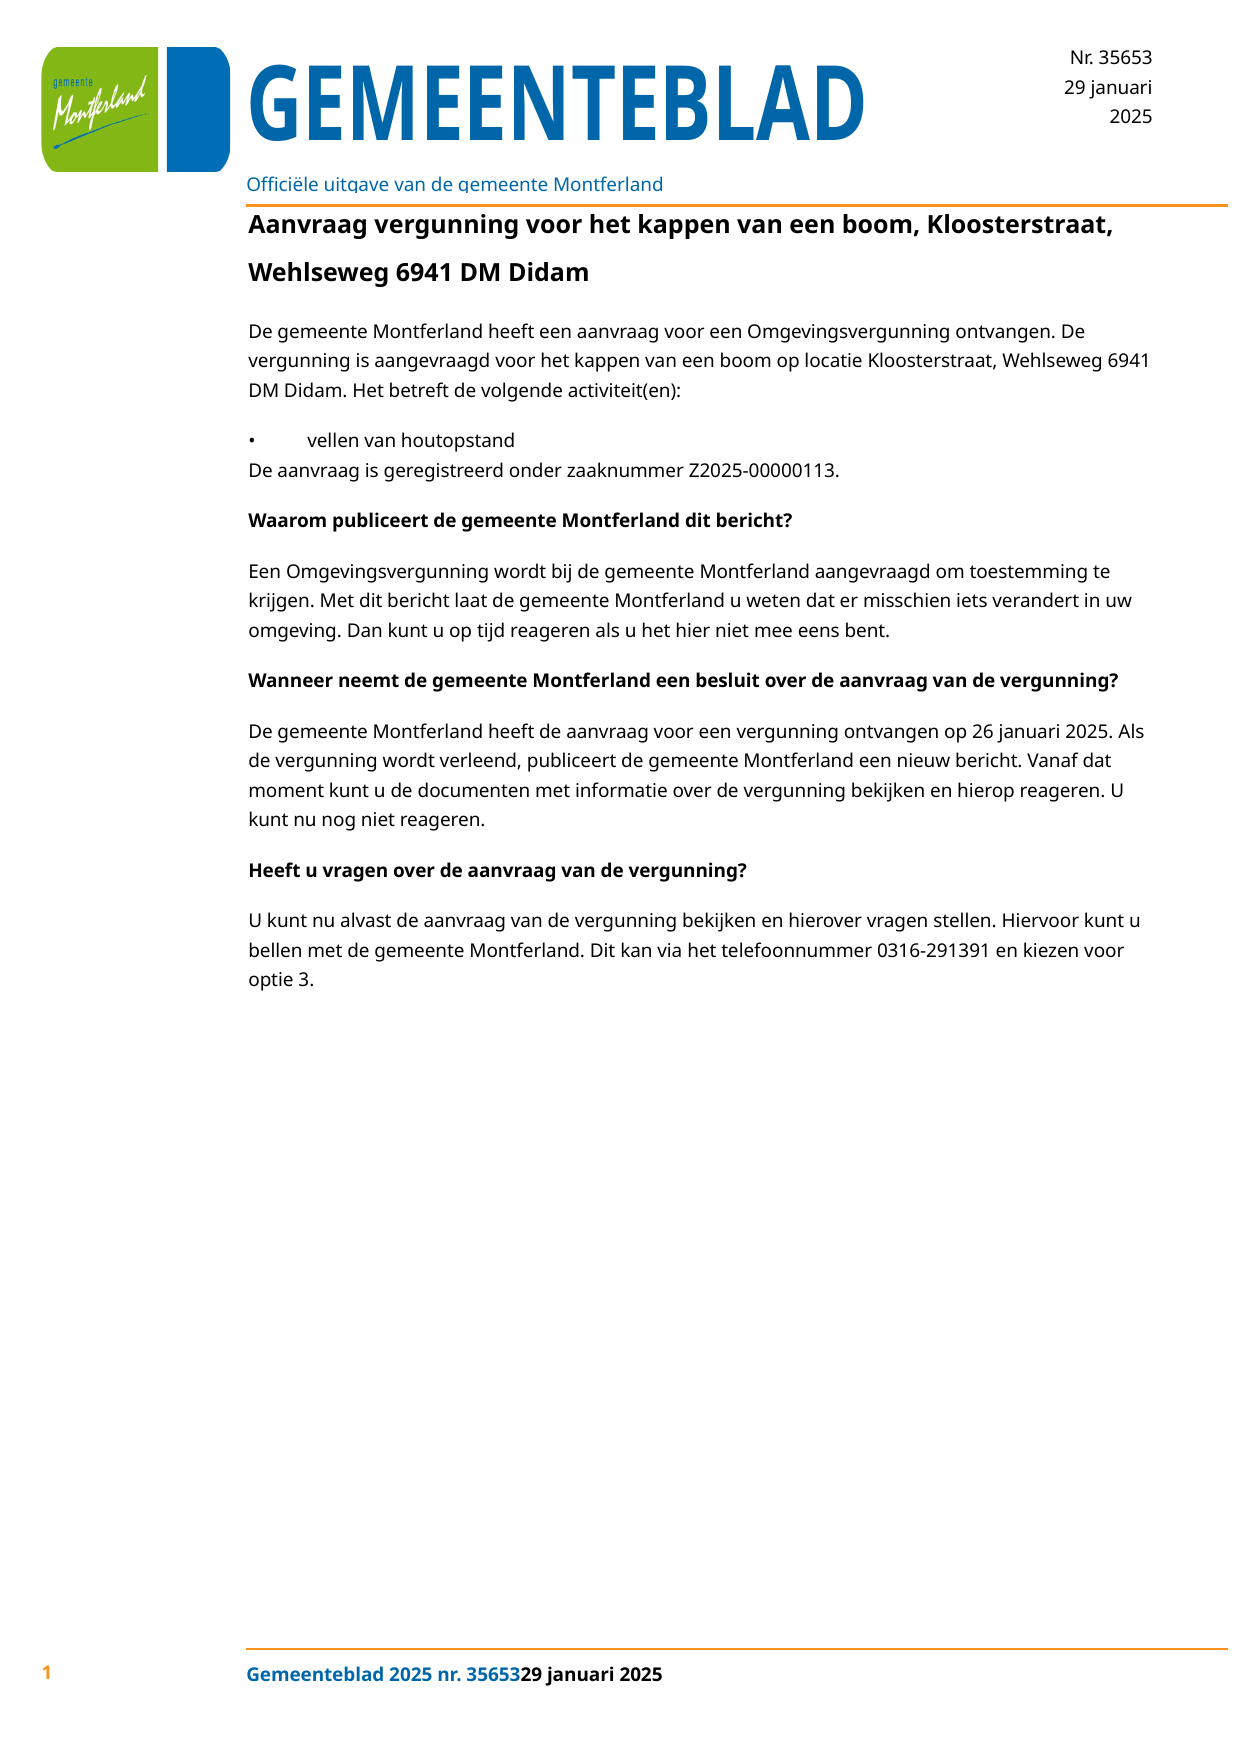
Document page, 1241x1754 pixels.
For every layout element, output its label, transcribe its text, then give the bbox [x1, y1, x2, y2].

text Heeft u vragen over de aanvraag van de vergunning? [248, 857, 1152, 883]
text U kunt nu alvast de aanvraag van de vergunning bekijken en hierover vragen stellen. Hiervoor kunt u bellen met de gemeente Montferland. Dit kan via het telefoonnummer 0316-291391 en kiezen voor optie 3. [248, 907, 1152, 992]
list vellen van houtopstand [248, 427, 1152, 453]
text De gemeente Montferland heeft de aanvraag voor een vergunning ontvangen op 26 januari 2025. Als de vergunning wordt verleend, publiceert de gemeente Montferland een nieuw bericht. Vanaf dat moment kunt u de documenten met informatie over de vergunning bekijken en hierop reageren. U kunt nu nog niet reageren. [248, 718, 1152, 832]
text De aanvraag is geregistreerd onder zaaknummer Z2025-00000113. [248, 457, 1152, 483]
text Waarom publiceert de gemeente Montferland dit bericht? [248, 507, 1152, 533]
text Aanvraag vergunning voor het kappen van een boom, Kloosterstraat, Wehlseweg 6941 DM Didam [248, 207, 1152, 288]
text De gemeente Montferland heeft een aanvraag voor een Omgevingsvergunning ontvangen. De vergunning is aangevraagd voor het kappen van een boom op locatie Kloosterstraat, Wehlseweg 6941 DM Didam. Het betreft de volgende activiteit(en): [248, 318, 1152, 403]
text Een Omgevingsvergunning wordt bij de gemeente Montferland aangevraagd om toestemming te krijgen. Met dit bericht laat de gemeente Montferland u weten dat er misschien iets verandert in uw omgeving. Dan kunt u op tijd reageren als u het hier niet mee eens bent. [248, 558, 1152, 643]
text Wanneer neemt de gemeente Montferland een besluit over de aanvraag van de vergunning? [248, 667, 1152, 693]
picture [41, 47, 231, 172]
